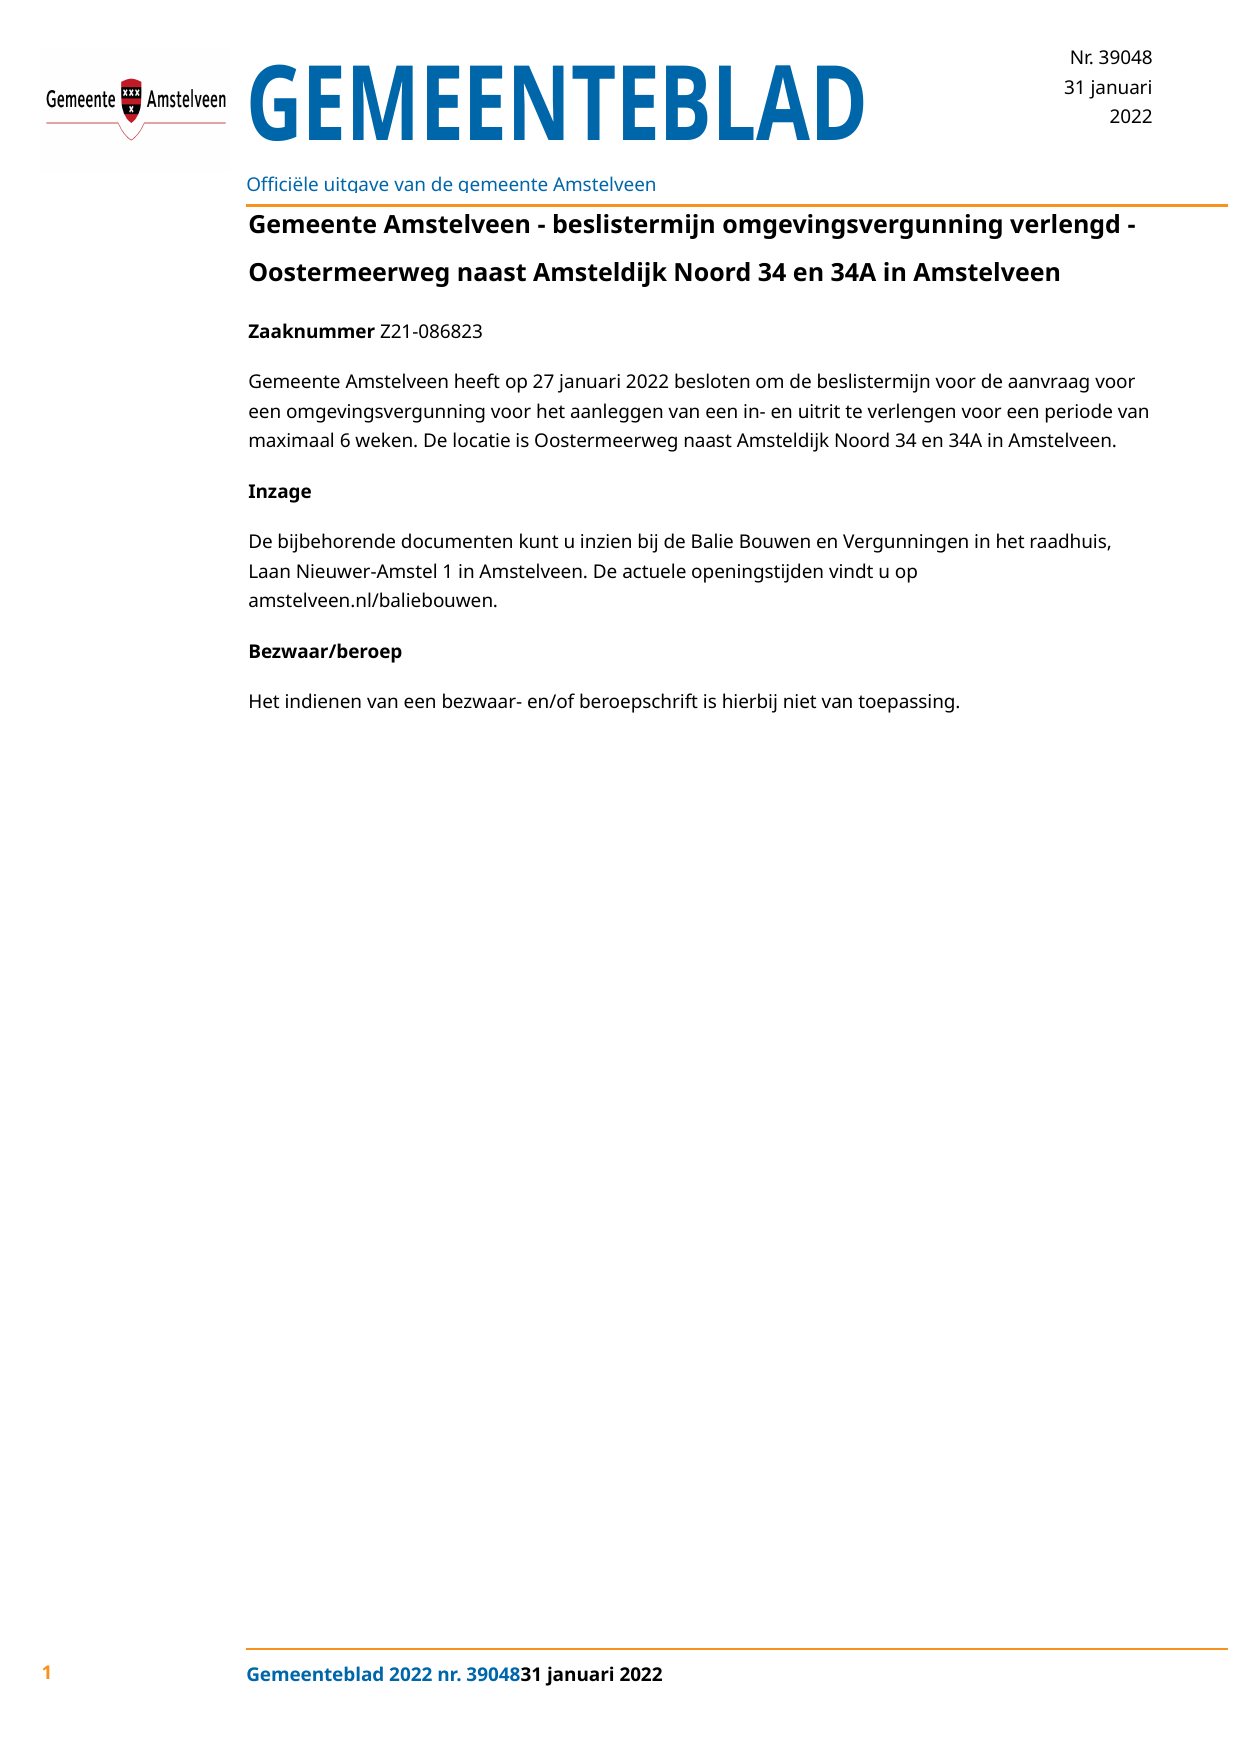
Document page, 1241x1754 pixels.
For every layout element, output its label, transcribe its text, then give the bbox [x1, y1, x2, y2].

text Zaaknummer Z21-086823 [248, 318, 1152, 344]
text Het indienen van een bezwaar- en/of beroepschrift is hierbij niet van toepassing. [248, 688, 1152, 714]
text Bezwaar/beroep [248, 638, 1152, 664]
text De bijbehorende documenten kunt u inzien bij de Balie Bouwen en Vergunningen in het raadhuis, Laan Nieuwer-Amstel 1 in Amstelveen. De actuele openingstijden vindt u op amstelveen.nl/baliebouwen. [248, 528, 1152, 613]
text Gemeente Amstelveen heeft op 27 januari 2022 besloten om de beslistermijn voor de aanvraag voor een omgevingsvergunning voor het aanleggen van een in- en uitrit te verlengen voor een periode van maximaal 6 weken. De locatie is Oostermeerweg naast Amsteldijk Noord 34 en 34A in Amstelveen. [248, 368, 1152, 453]
text Inzage [248, 478, 1152, 504]
picture [41, 47, 231, 172]
text Gemeente Amstelveen - beslistermijn omgevingsvergunning verlengd - Oostermeerweg naast Amsteldijk Noord 34 en 34A in Amstelveen [248, 207, 1152, 288]
